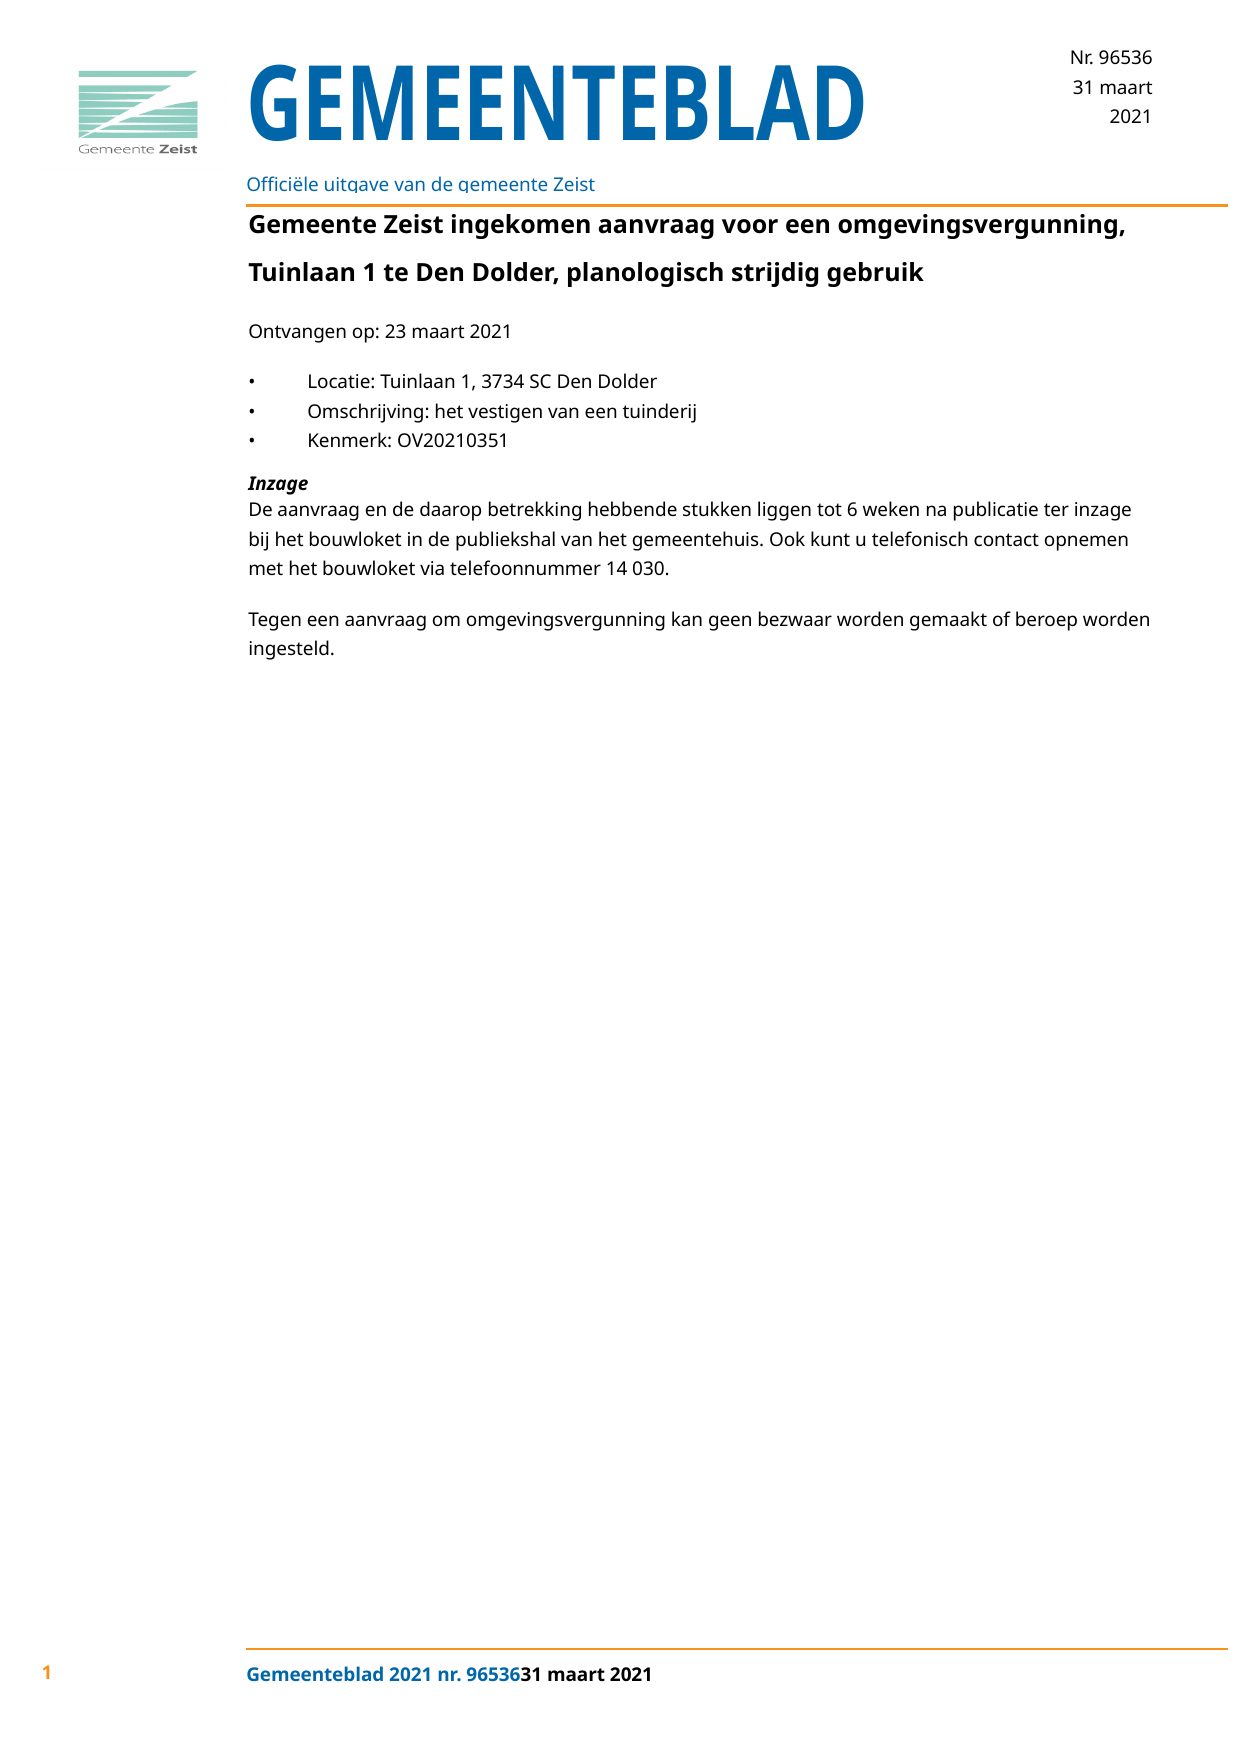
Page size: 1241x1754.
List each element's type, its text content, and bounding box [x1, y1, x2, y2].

text Gemeente Zeist ingekomen aanvraag voor een omgevingsvergunning, Tuinlaan 1 te Den Dolder, planologisch strijdig gebruik [248, 207, 1152, 288]
text Ontvangen op: 23 maart 2021 [248, 318, 1152, 344]
list Locatie: Tuinlaan 1, 3734 SC Den Dolder [248, 368, 1152, 394]
picture [41, 47, 231, 172]
text Tegen een aanvraag om omgevingsvergunning kan geen bezwaar worden gemaakt of beroep worden ingesteld. [248, 606, 1152, 661]
text De aanvraag en de daarop betrekking hebbende stukken liggen tot 6 weken na publicatie ter inzage bij het bouwloket in de publiekshal van het gemeentehuis. Ook kunt u telefonisch contact opnemen met het bouwloket via telefoonnummer 14 030. [248, 496, 1152, 581]
text Inzage [248, 471, 1152, 496]
list Omschrijving: het vestigen van een tuinderij [248, 398, 1152, 424]
list Kenmerk: OV20210351 [248, 427, 1152, 453]
